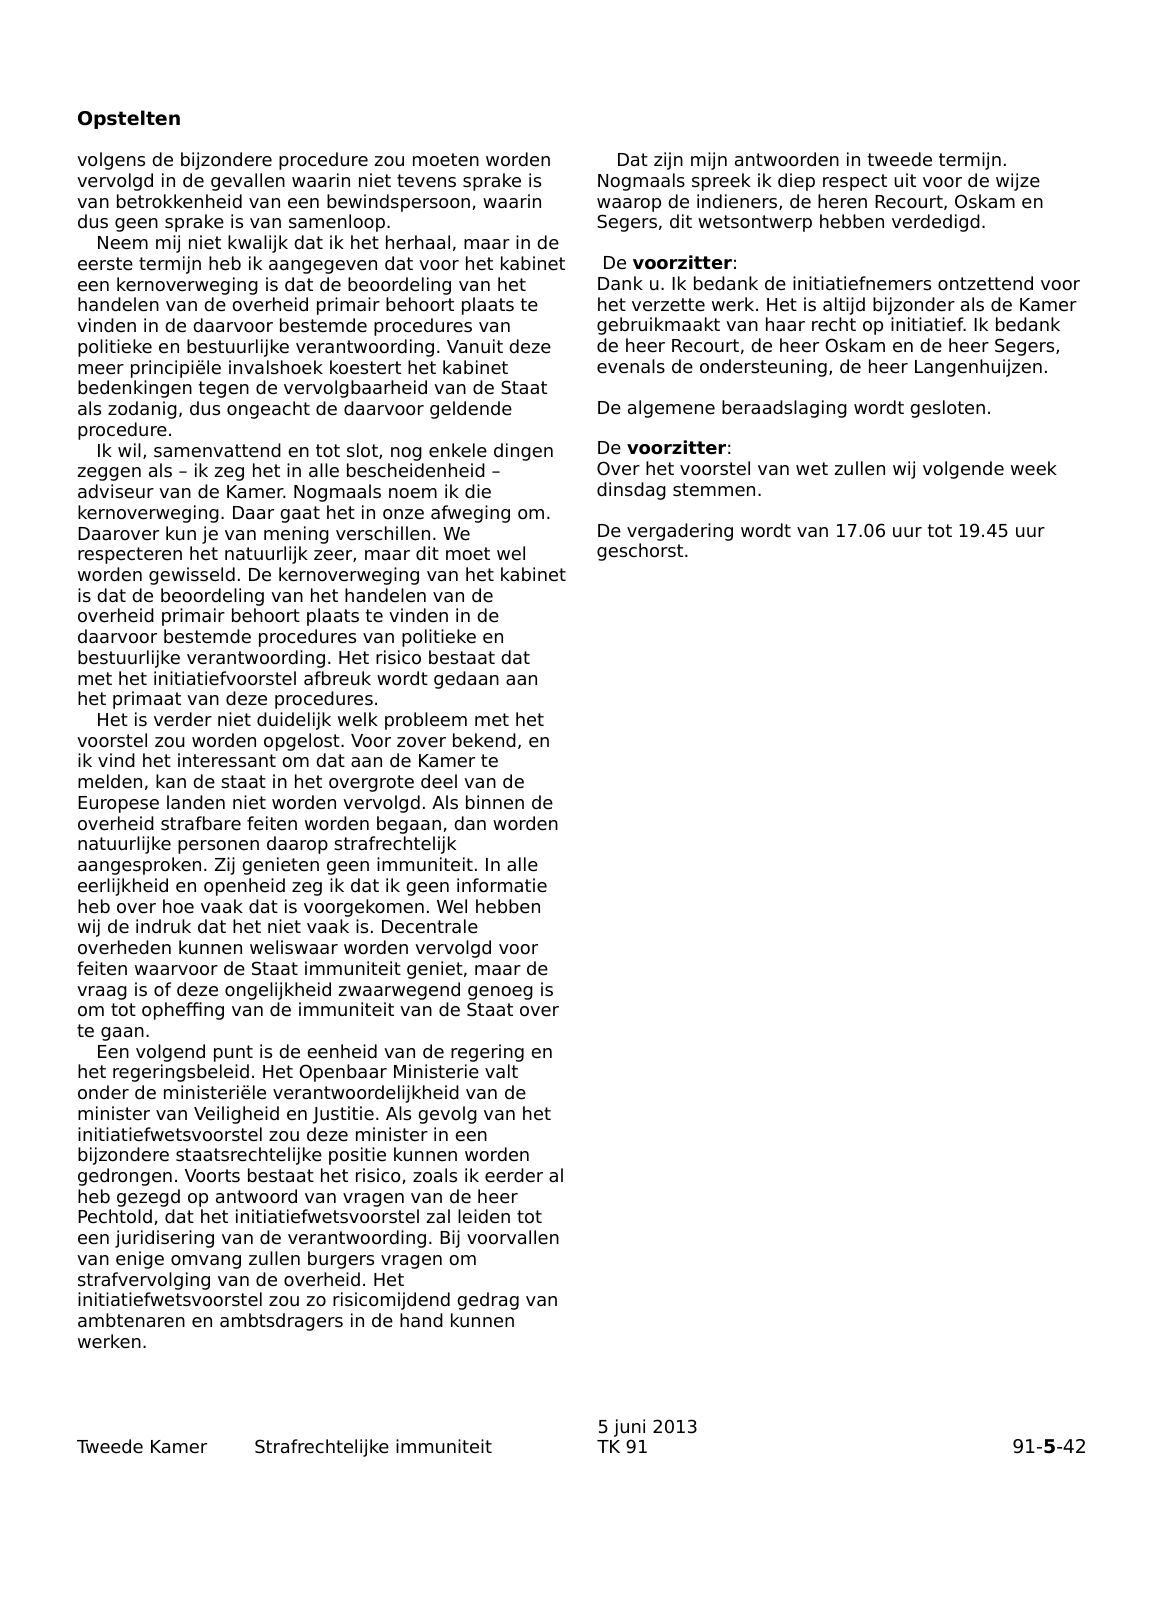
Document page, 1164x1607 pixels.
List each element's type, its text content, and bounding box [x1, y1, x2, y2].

text volgens de bijzondere procedure zou moeten worden vervolgd in de gevallen waarin niet tevens sprake is van betrokkenheid van een bewindspersoon, waarin dus geen sprake is van samenloop. [77, 150, 567, 233]
text De voorzitter: [596, 253, 1087, 274]
text Een volgend punt is de eenheid van de regering en het regeringsbeleid. Het Openbaar Ministerie valt onder de ministeriële verantwoordelijkheid van de minister van Veiligheid en Justitie. Als gevolg van het initiatiefwetsvoorstel zou deze minister in een bijzondere staatsrechtelijke positie kunnen worden gedrongen. Voorts bestaat het risico, zoals ik eerder al heb gezegd op antwoord van vragen van de heer Pechtold, dat het initiatiefwetsvoorstel zal leiden tot een juridisering van de verantwoording. Bij voorvallen van enige omvang zullen burgers vragen om strafvervolging van de overheid. Het initiatiefwetsvoorstel zou zo risicomijdend gedrag van ambtenaren en ambtsdragers in de hand kunnen werken. [77, 1042, 567, 1352]
text De voorzitter: [596, 438, 1087, 459]
text Neem mij niet kwalijk dat ik het herhaal, maar in de eerste termijn heb ik aangegeven dat voor het kabinet een kernoverweging is dat de beoordeling van het handelen van de overheid primair behoort plaats te vinden in de daarvoor bestemde procedures van politieke en bestuurlijke verantwoording. Vanuit deze meer principiële invalshoek koestert het kabinet bedenkingen tegen de vervolgbaarheid van de Staat als zodanig, dus ongeacht de daarvoor geldende procedure. [77, 233, 567, 440]
text Ik wil, samenvattend en tot slot, nog enkele dingen zeggen als – ik zeg het in alle bescheidenheid – adviseur van de Kamer. Nogmaals noem ik die kernoverweging. Daar gaat het in onze afweging om. Daarover kun je van mening verschillen. We respecteren het natuurlijk zeer, maar dit moet wel worden gewisseld. De kernoverweging van het kabinet is dat de beoordeling van het handelen van de overheid primair behoort plaats te vinden in de daarvoor bestemde procedures van politieke en bestuurlijke verantwoording. Het risico bestaat dat met het initiatiefvoorstel afbreuk wordt gedaan aan het primaat van deze procedures. [77, 440, 567, 710]
text Dat zijn mijn antwoorden in tweede termijn. Nogmaals spreek ik diep respect uit voor de wijze waarop de indieners, de heren Recourt, Oskam en Segers, dit wetsontwerp hebben verdedigd. [596, 150, 1087, 233]
text De algemene beraadslaging wordt gesloten. [596, 397, 1087, 418]
text De vergadering wordt van 17.06 uur tot 19.45 uur geschorst. [596, 520, 1087, 562]
text Het is verder niet duidelijk welk probleem met het voorstel zou worden opgelost. Voor zover bekend, en ik vind het interessant om dat aan de Kamer te melden, kan de staat in het overgrote deel van de Europese landen niet worden vervolgd. Als binnen de overheid strafbare feiten worden begaan, dan worden natuurlijke personen daarop strafrechtelijk aangesproken. Zij genieten geen immuniteit. In alle eerlijkheid en openheid zeg ik dat ik geen informatie heb over hoe vaak dat is voorgekomen. Wel hebben wij de indruk dat het niet vaak is. Decentrale overheden kunnen weliswaar worden vervolgd voor feiten waarvoor de Staat immuniteit geniet, maar de vraag is of deze ongelijkheid zwaarwegend genoeg is om tot opheffing van de immuniteit van de Staat over te gaan. [77, 710, 567, 1042]
text Over het voorstel van wet zullen wij volgende week dinsdag stemmen. [596, 459, 1087, 500]
text Dank u. Ik bedank de initiatiefnemers ontzettend voor het verzette werk. Het is altijd bijzonder als de Kamer gebruikmaakt van haar recht op initiatief. Ik bedank de heer Recourt, de heer Oskam en de heer Segers, evenals de ondersteuning, de heer Langenhuijzen. [596, 274, 1087, 377]
